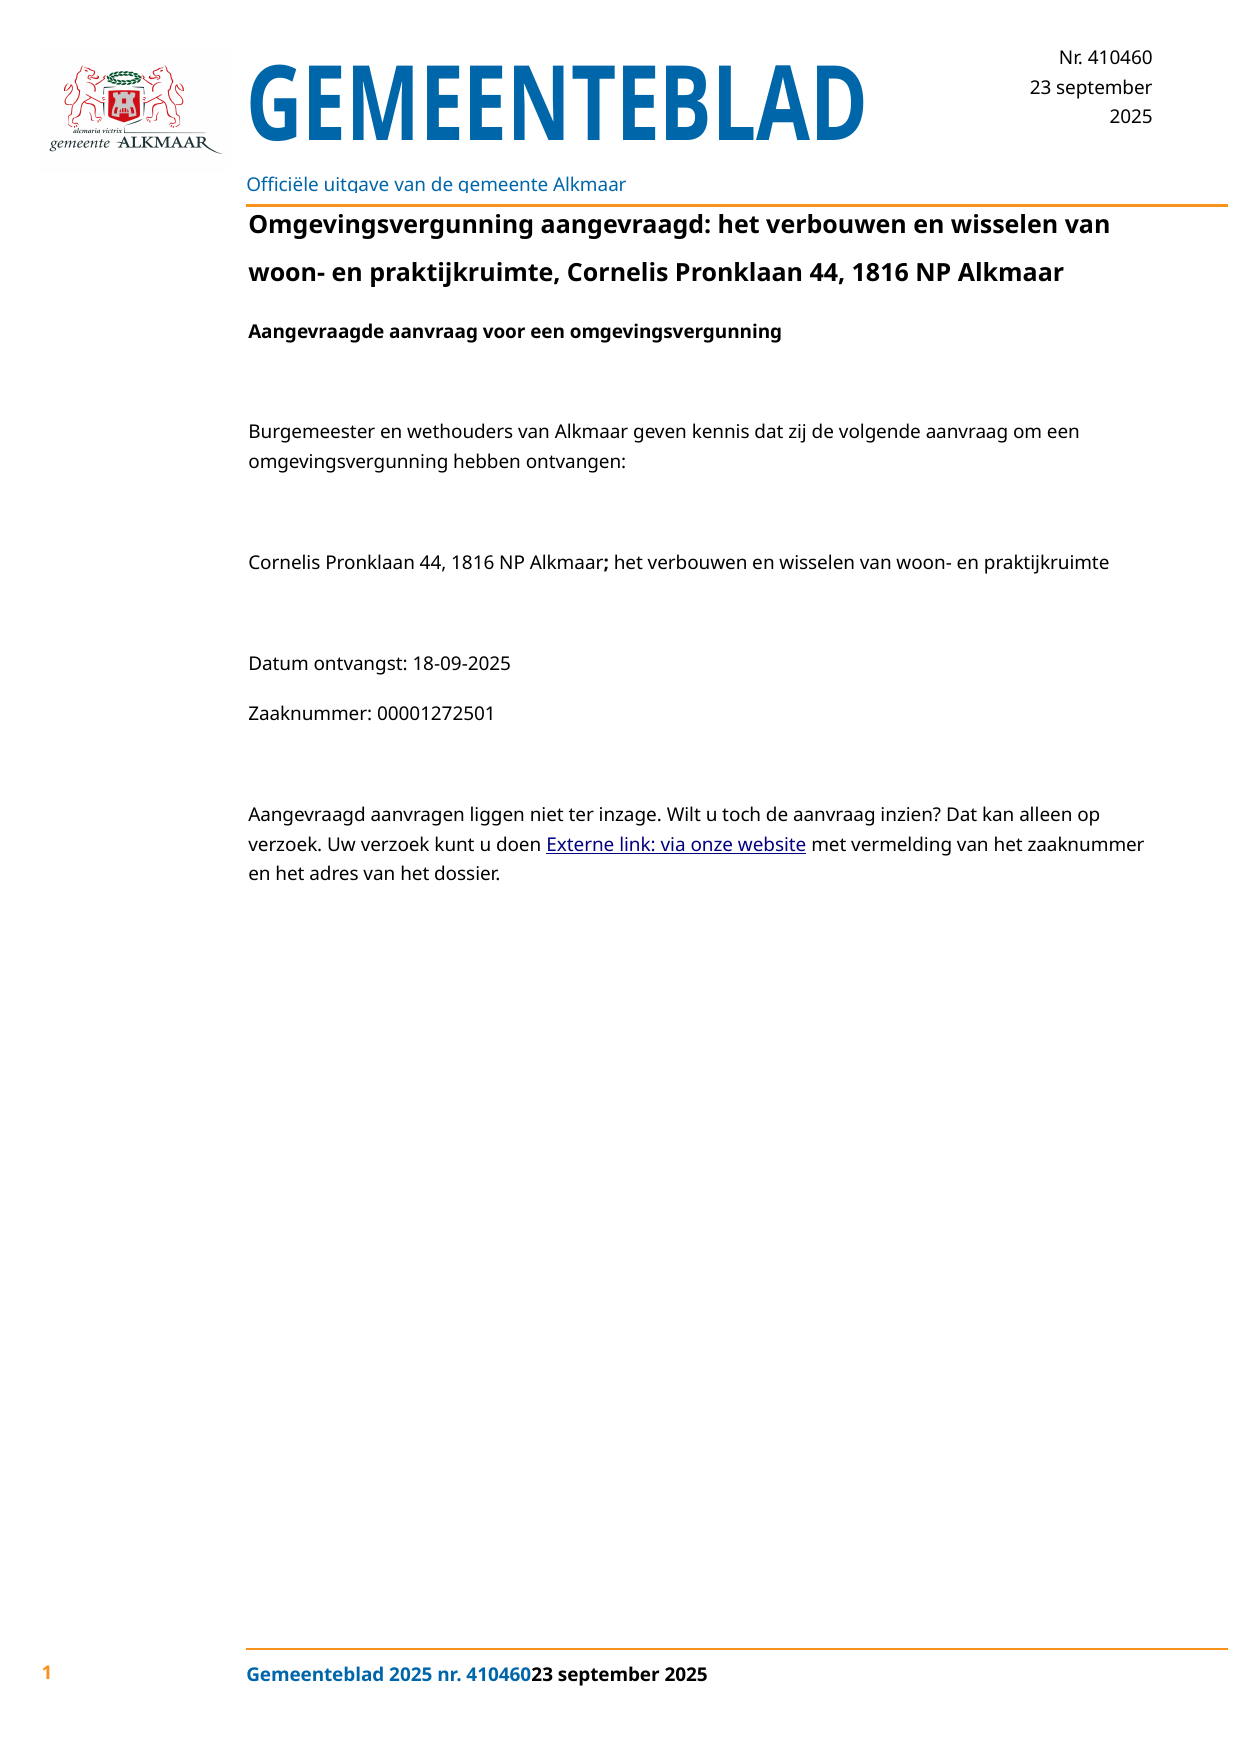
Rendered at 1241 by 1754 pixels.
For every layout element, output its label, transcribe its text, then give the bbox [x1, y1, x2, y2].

text Datum ontvangst: 18-09-2025 [248, 650, 1152, 676]
text Aangevraagd aanvragen liggen niet ter inzage. Wilt u toch de aanvraag inzien? Dat kan alleen op verzoek. Uw verzoek kunt u doen Externe link: via onze website met vermelding van het zaaknummer en het adres van het dossier. [248, 801, 1152, 886]
picture [41, 47, 231, 172]
text Zaaknummer: 00001272501 [248, 700, 1152, 726]
text Cornelis Pronklaan 44, 1816 NP Alkmaar; het verbouwen en wisselen van woon- en praktijkruimte [248, 549, 1152, 575]
text Omgevingsvergunning aangevraagd: het verbouwen en wisselen van woon- en praktijkruimte, Cornelis Pronklaan 44, 1816 NP Alkmaar [248, 207, 1152, 288]
text Aangevraagde aanvraag voor een omgevingsvergunning [248, 318, 1152, 344]
text Burgemeester en wethouders van Alkmaar geven kennis dat zij de volgende aanvraag om een omgevingsvergunning hebben ontvangen: [248, 419, 1152, 474]
